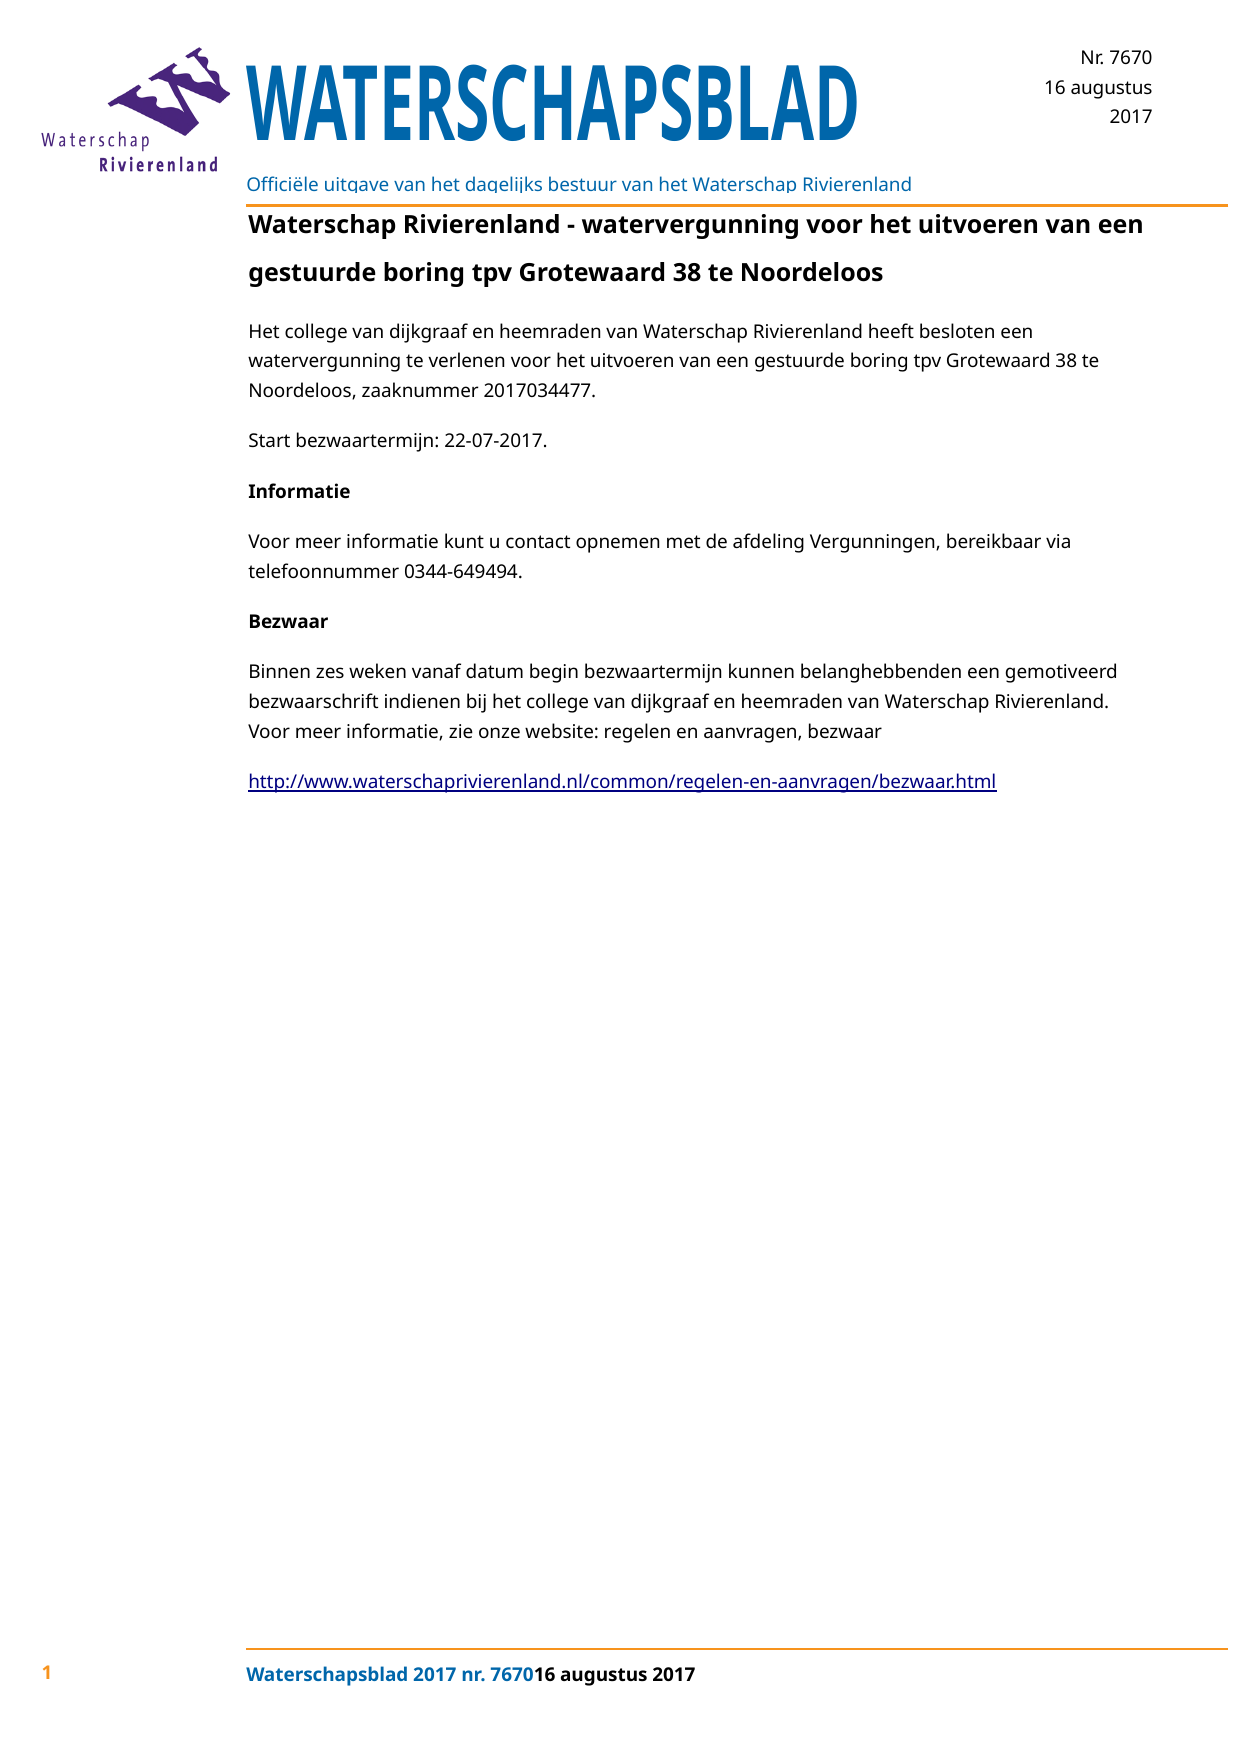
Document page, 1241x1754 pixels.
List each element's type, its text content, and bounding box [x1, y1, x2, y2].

text Binnen zes weken vanaf datum begin bezwaartermijn kunnen belanghebbenden een gemotiveerd bezwaarschrift indienen bij het college van dijkgraaf en heemraden van Waterschap Rivierenland. Voor meer informatie, zie onze website: regelen en aanvragen, bezwaar [248, 659, 1152, 744]
text Waterschap Rivierenland - watervergunning voor het uitvoeren van een gestuurde boring tpv Grotewaard 38 te Noordeloos [248, 207, 1152, 288]
text Het college van dijkgraaf en heemraden van Waterschap Rivierenland heeft besloten een watervergunning te verlenen voor het uitvoeren van een gestuurde boring tpv Grotewaard 38 te Noordeloos, zaaknummer 2017034477. [248, 318, 1152, 403]
text Bezwaar [248, 608, 1152, 634]
picture [41, 47, 231, 172]
text http://www.waterschaprivierenland.nl/common/regelen-en-aanvragen/bezwaar.html [248, 768, 1152, 794]
text Voor meer informatie kunt u contact opnemen met de afdeling Vergunningen, bereikbaar via telefoonnummer 0344-649494. [248, 528, 1152, 584]
text Start bezwaartermijn: 22-07-2017. [248, 427, 1152, 453]
text Informatie [248, 478, 1152, 504]
